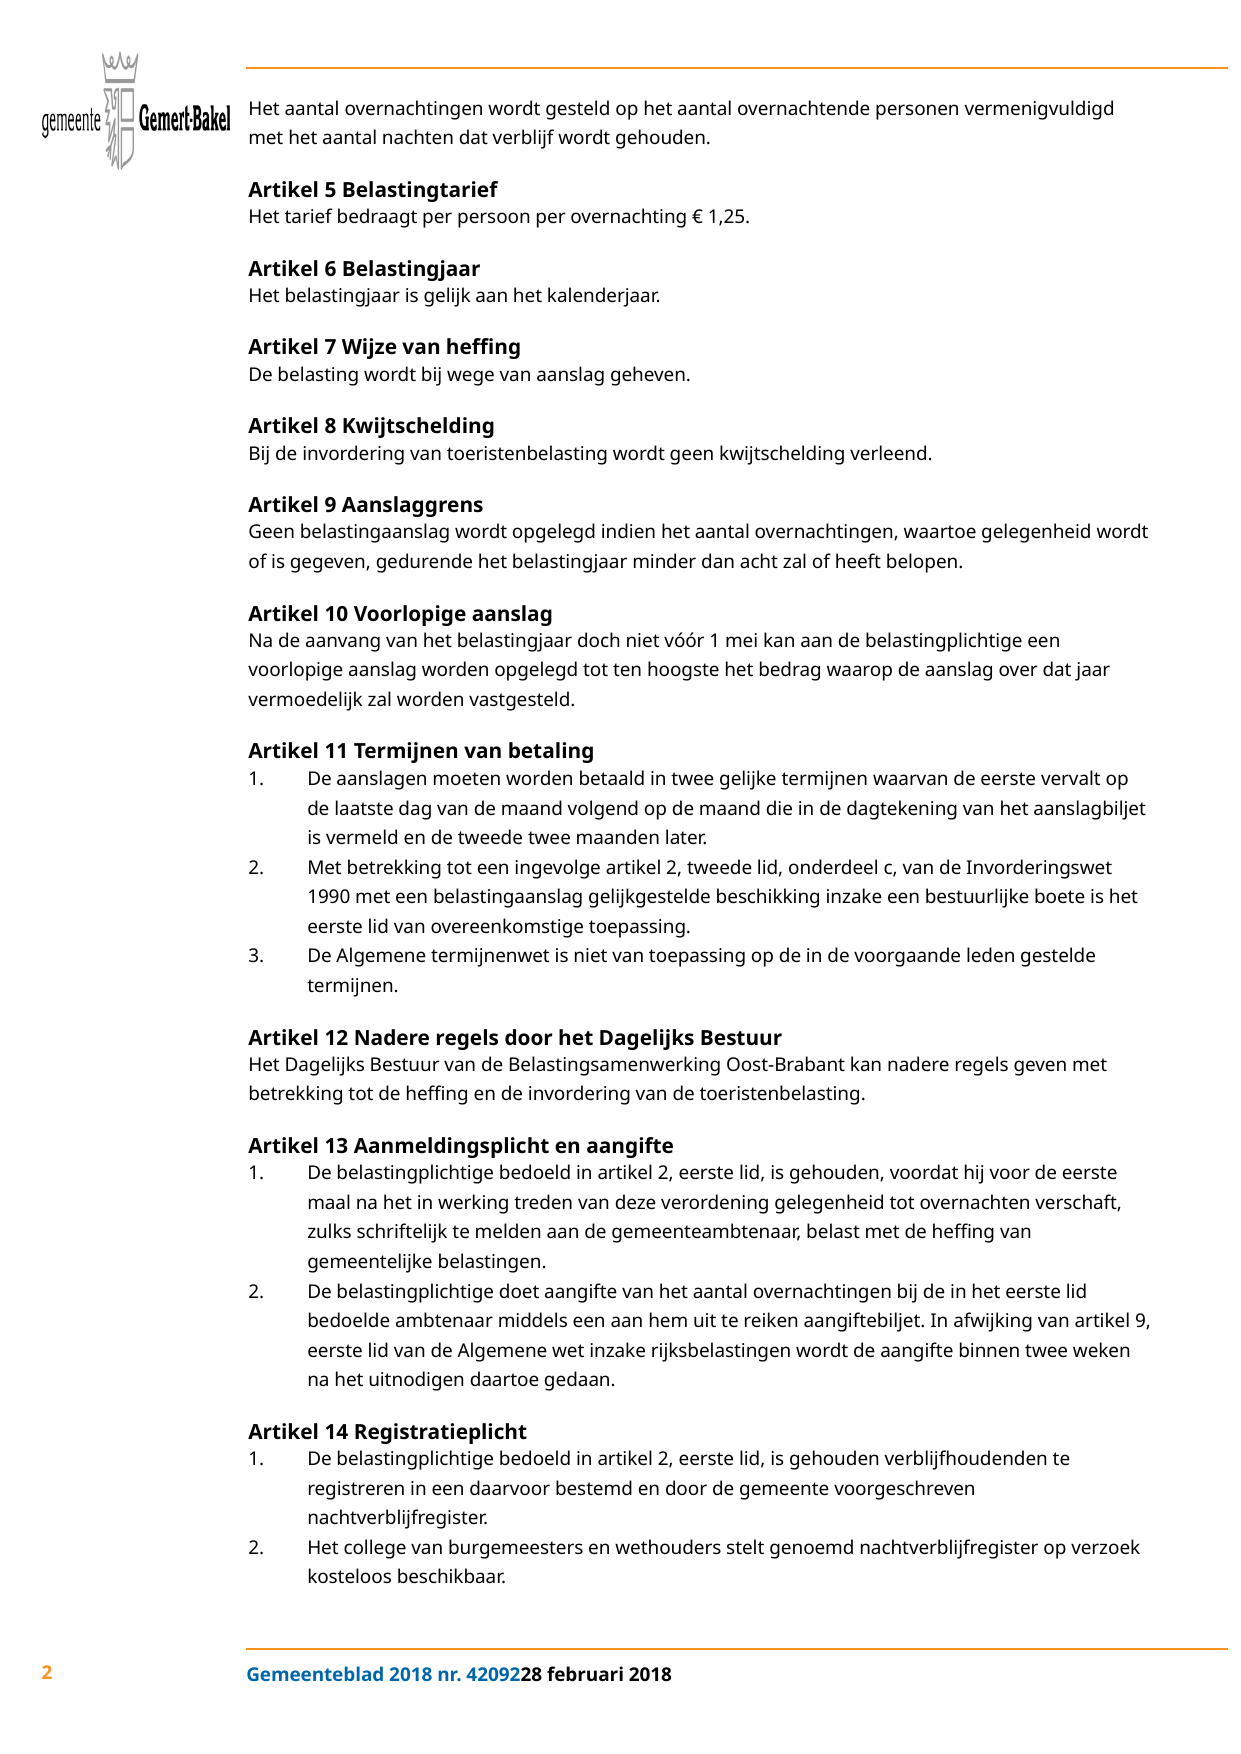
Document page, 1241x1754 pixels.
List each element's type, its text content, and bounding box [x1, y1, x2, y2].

text Het tarief bedraagt per persoon per overnachting € 1,25. [248, 203, 1152, 229]
text Het Dagelijks Bestuur van de Belastingsamenwerking Oost-Brabant kan nadere regels geven met betrekking tot de heffing en de invordering van de toeristenbelasting. [248, 1051, 1152, 1106]
text Artikel 10 Voorlopige aanslag [248, 599, 1152, 627]
text Artikel 13 Aanmeldingsplicht en aangifte [248, 1131, 1152, 1159]
text Het belastingjaar is gelijk aan het kalenderjaar. [248, 282, 1152, 308]
text Artikel 7 Wijze van heffing [248, 332, 1152, 361]
text Artikel 14 Registratieplicht [248, 1417, 1152, 1445]
list De belastingplichtige bedoeld in artikel 2, eerste lid, is gehouden, voordat hij voor de eerste maal na het in werking treden van deze verordening gelegenheid tot overnachten verschaft, zulks schriftelijk te melden aan de gemeenteambtenaar, belast met de heffing van gemeentelijke belastingen. [248, 1159, 1152, 1274]
text Artikel 11 Termijnen van betaling [248, 737, 1152, 765]
list De belastingplichtige doet aangifte van het aantal overnachtingen bij de in het eerste lid bedoelde ambtenaar middels een aan hem uit te reiken aangiftebiljet. In afwijking van artikel 9, eerste lid van de Algemene wet inzake rijksbelastingen wordt de aangifte binnen twee weken na het uitnodigen daartoe gedaan. [248, 1278, 1152, 1392]
text Artikel 9 Aanslaggrens [248, 490, 1152, 519]
list Het college van burgemeesters en wethouders stelt genoemd nachtverblijfregister op verzoek kosteloos beschikbaar. [248, 1534, 1152, 1589]
text Artikel 8 Kwijtschelding [248, 411, 1152, 440]
list De belastingplichtige bedoeld in artikel 2, eerste lid, is gehouden verblijfhoudenden te registreren in een daarvoor bestemd en door de gemeente voorgeschreven nachtverblijfregister. [248, 1445, 1152, 1530]
text Artikel 6 Belastingjaar [248, 254, 1152, 282]
picture [41, 47, 231, 172]
text Artikel 5 Belastingtarief [248, 175, 1152, 203]
text Geen belastingaanslag wordt opgelegd indien het aantal overnachtingen, waartoe gelegenheid wordt of is gegeven, gedurende het belastingjaar minder dan acht zal of heeft belopen. [248, 519, 1152, 574]
text De belasting wordt bij wege van aanslag geheven. [248, 361, 1152, 387]
list De Algemene termijnenwet is niet van toepassing op de in de voorgaande leden gestelde termijnen. [248, 943, 1152, 998]
text Bij de invordering van toeristenbelasting wordt geen kwijtschelding verleend. [248, 440, 1152, 466]
text Na de aanvang van het belastingjaar doch niet vóór 1 mei kan aan de belastingplichtige een voorlopige aanslag worden opgelegd tot ten hoogste het bedrag waarop de aanslag over dat jaar vermoedelijk zal worden vastgesteld. [248, 627, 1152, 712]
list Met betrekking tot een ingevolge artikel 2, tweede lid, onderdeel c, van de Invorderingswet 1990 met een belastingaanslag gelijkgestelde beschikking inzake een bestuurlijke boete is het eerste lid van overeenkomstige toepassing. [248, 854, 1152, 939]
text Het aantal overnachtingen wordt gesteld op het aantal overnachtende personen vermenigvuldigd met het aantal nachten dat verblijf wordt gehouden. [248, 95, 1152, 150]
text Artikel 12 Nadere regels door het Dagelijks Bestuur [248, 1023, 1152, 1051]
list De aanslagen moeten worden betaald in twee gelijke termijnen waarvan de eerste vervalt op de laatste dag van de maand volgend op de maand die in de dagtekening van het aanslagbiljet is vermeld en de tweede twee maanden later. [248, 765, 1152, 850]
